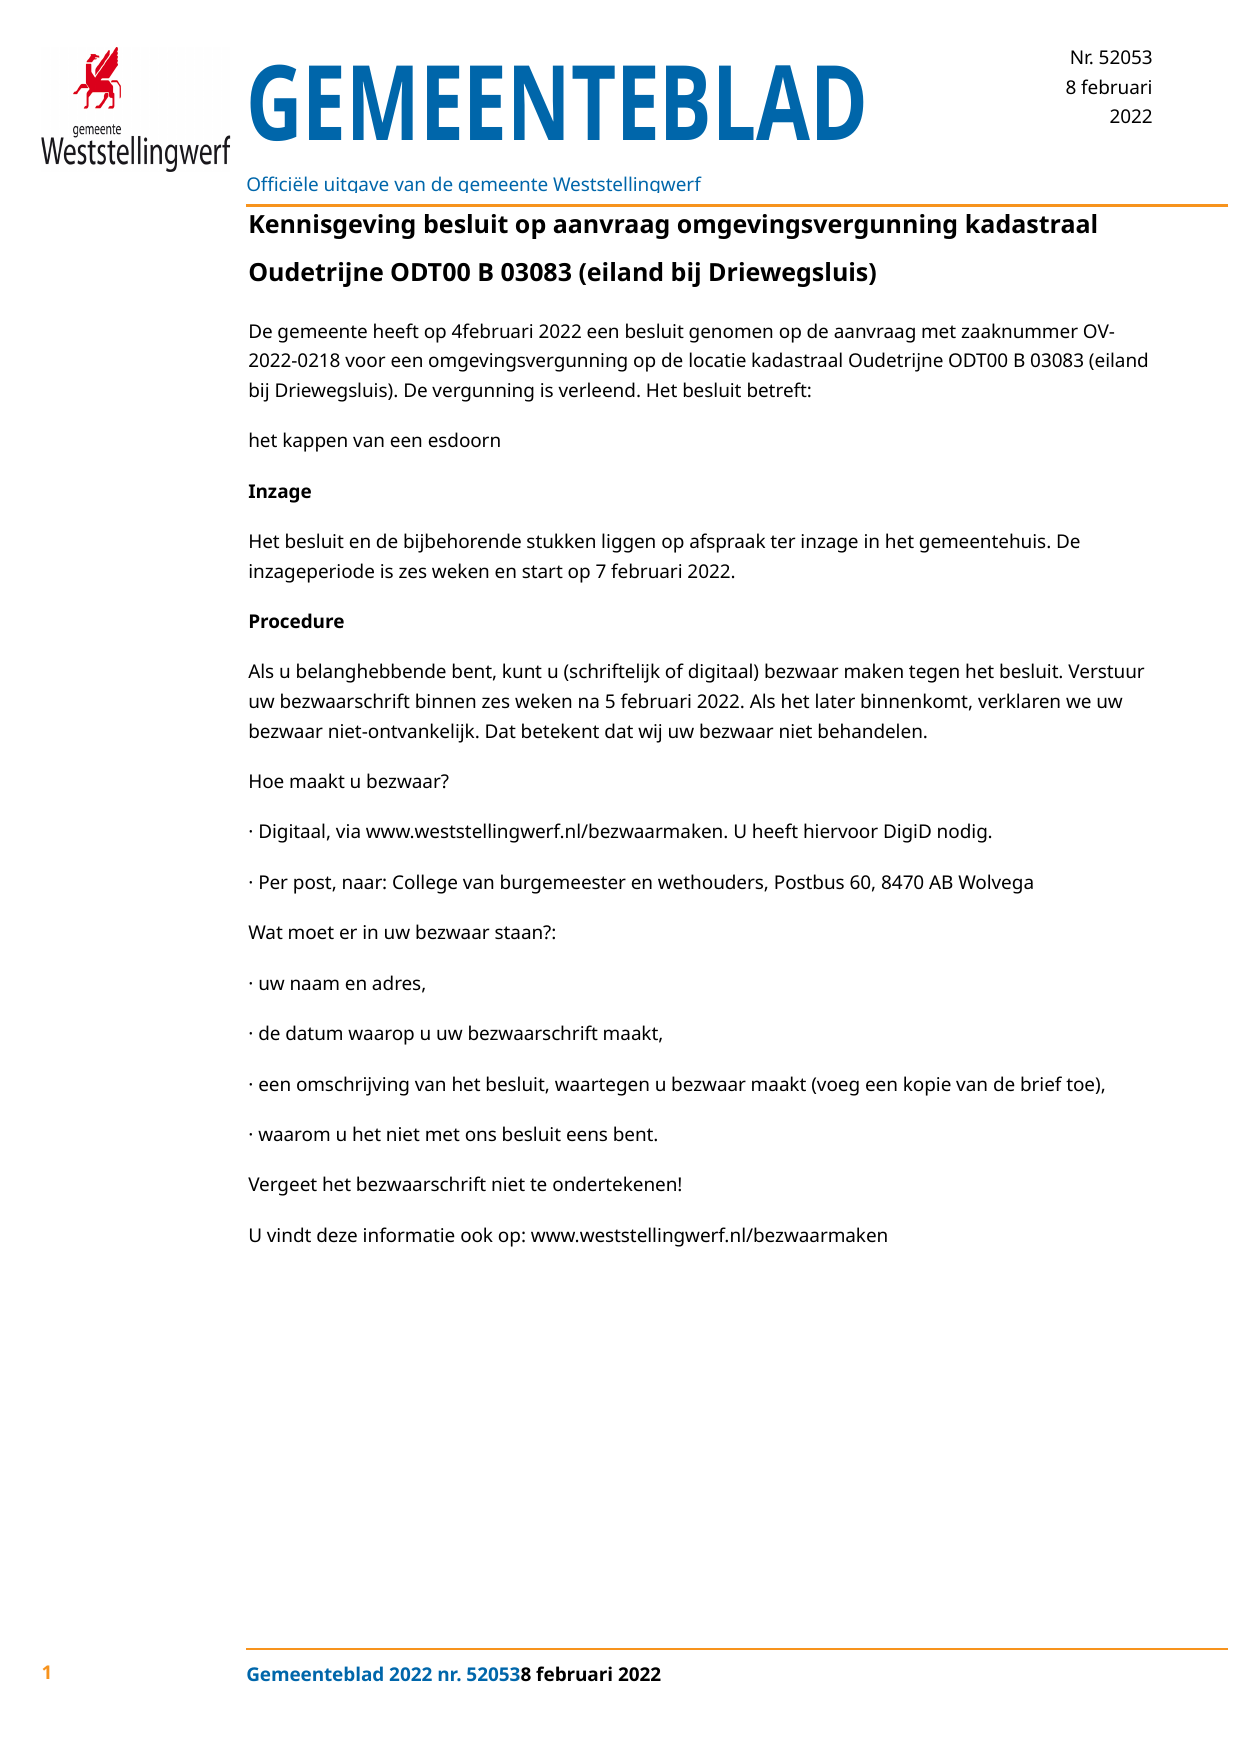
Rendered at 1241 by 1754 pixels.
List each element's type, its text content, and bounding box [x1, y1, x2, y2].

text · een omschrijving van het besluit, waartegen u bezwaar maakt (voeg een kopie van de brief toe), [248, 1071, 1152, 1097]
text · Per post, naar: College van burgemeester en wethouders, Postbus 60, 8470 AB Wolvega [248, 869, 1152, 895]
text Vergeet het bezwaarschrift niet te ondertekenen! [248, 1172, 1152, 1197]
text Hoe maakt u bezwaar? [248, 768, 1152, 794]
text · uw naam en adres, [248, 970, 1152, 996]
text De gemeente heeft op 4februari 2022 een besluit genomen op de aanvraag met zaaknummer OV-2022-0218 voor een omgevingsvergunning op de locatie kadastraal Oudetrijne ODT00 B 03083 (eiland bij Driewegsluis). De vergunning is verleend. Het besluit betreft: [248, 318, 1152, 403]
text Het besluit en de bijbehorende stukken liggen op afspraak ter inzage in het gemeentehuis. De inzageperiode is zes weken en start op 7 februari 2022. [248, 528, 1152, 584]
text · waarom u het niet met ons besluit eens bent. [248, 1121, 1152, 1147]
text · de datum waarop u uw bezwaarschrift maakt, [248, 1020, 1152, 1046]
text Procedure [248, 608, 1152, 634]
text Kennisgeving besluit op aanvraag omgevingsvergunning kadastraal Oudetrijne ODT00 B 03083 (eiland bij Driewegsluis) [248, 207, 1152, 288]
picture [41, 47, 231, 172]
text Als u belanghebbende bent, kunt u (schriftelijk of digitaal) bezwaar maken tegen het besluit. Verstuur uw bezwaarschrift binnen zes weken na 5 februari 2022. Als het later binnenkomt, verklaren we uw bezwaar niet-ontvankelijk. Dat betekent dat wij uw bezwaar niet behandelen. [248, 659, 1152, 744]
text U vindt deze informatie ook op: www.weststellingwerf.nl/bezwaarmaken [248, 1222, 1152, 1248]
text Wat moet er in uw bezwaar staan?: [248, 919, 1152, 945]
text het kappen van een esdoorn [248, 427, 1152, 453]
text · Digitaal, via www.weststellingwerf.nl/bezwaarmaken. U heeft hiervoor DigiD nodig. [248, 819, 1152, 844]
text Inzage [248, 478, 1152, 504]
